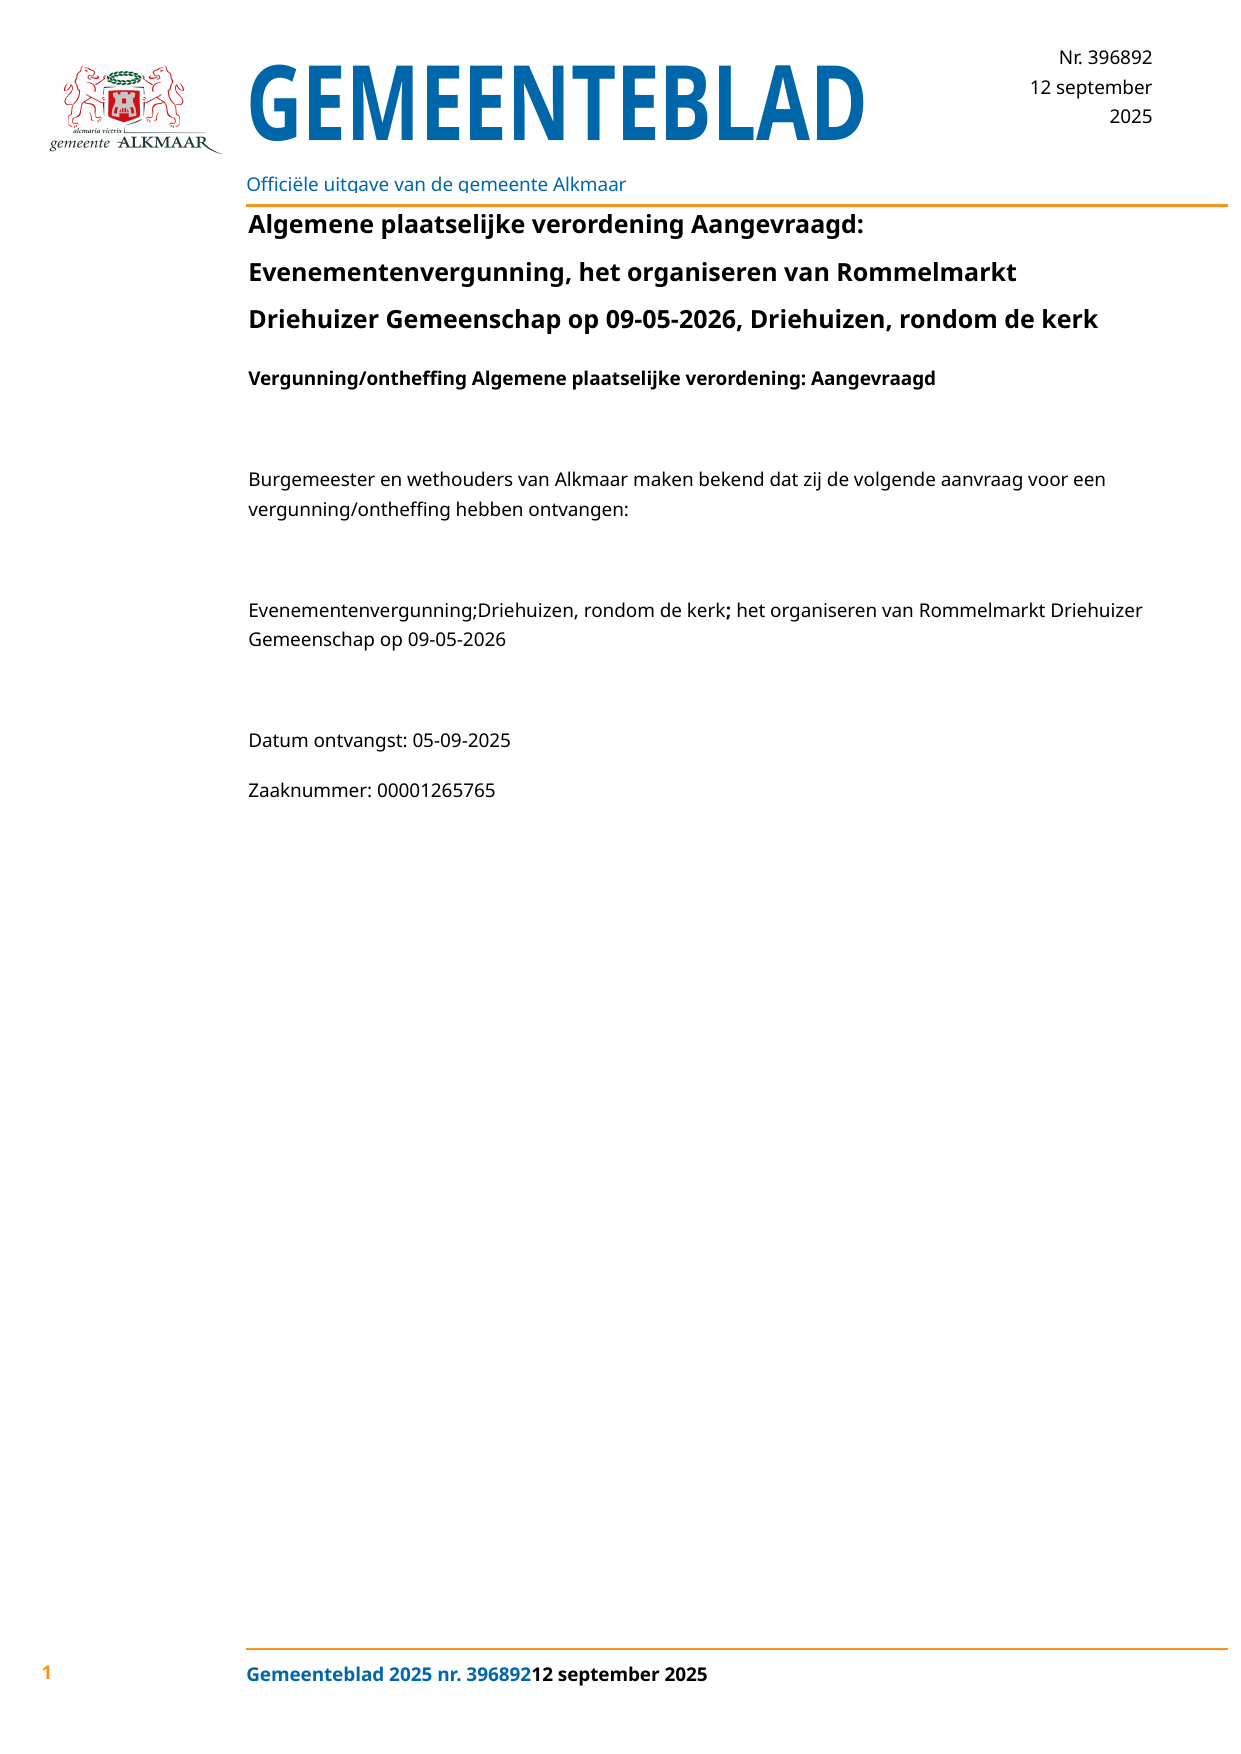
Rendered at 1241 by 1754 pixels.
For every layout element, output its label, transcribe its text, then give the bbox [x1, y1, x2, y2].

picture [41, 47, 231, 172]
text Datum ontvangst: 05-09-2025 [248, 727, 1152, 753]
text Burgemeester en wethouders van Alkmaar maken bekend dat zij de volgende aanvraag voor een vergunning/ontheffing hebben ontvangen: [248, 466, 1152, 522]
text Evenementenvergunning;Driehuizen, rondom de kerk; het organiseren van Rommelmarkt Driehuizer Gemeenschap op 09-05-2026 [248, 597, 1152, 652]
text Zaaknummer: 00001265765 [248, 778, 1152, 803]
text Algemene plaatselijke verordening Aangevraagd: Evenementenvergunning, het organiseren van Rommelmarkt Driehuizer Gemeenschap op 09-05-2026, Driehuizen, rondom de kerk [248, 207, 1152, 336]
text Vergunning/ontheffing Algemene plaatselijke verordening: Aangevraagd [248, 366, 1152, 391]
